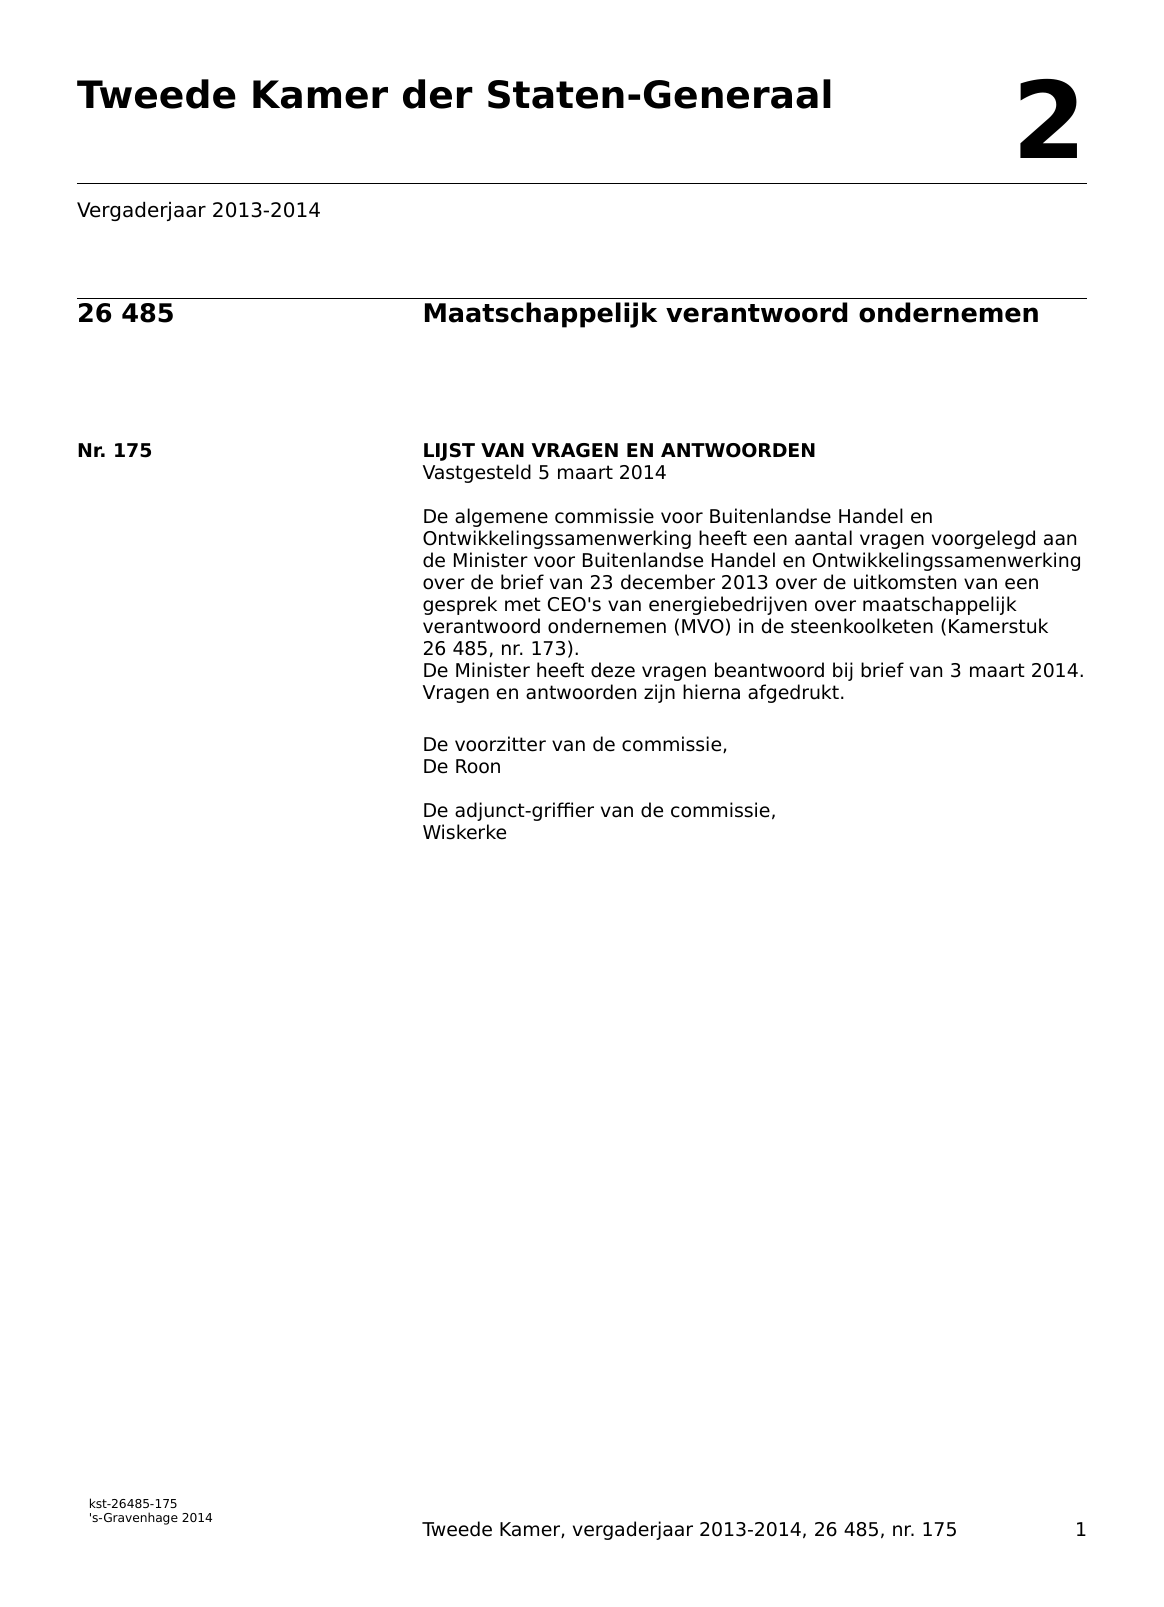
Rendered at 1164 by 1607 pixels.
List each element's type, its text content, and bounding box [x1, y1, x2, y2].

text De voorzitter van de commissie, De Roon [422, 734, 1087, 778]
text De adjunct-griffier van de commissie, Wiskerke [422, 800, 1087, 844]
text kst-26485-175 [88, 1497, 323, 1511]
text Vastgesteld 5 maart 2014 [422, 462, 1087, 484]
subtitle 26 485 Maatschappelijk verantwoord ondernemen [77, 299, 1087, 329]
text De Minister heeft deze vragen beantwoord bij brief van 3 maart 2014. Vragen en antwoorden zijn hierna afgedrukt. [422, 660, 1087, 704]
table_header 2 [886, 59, 1087, 183]
table_cell Vergaderjaar 2013-2014 [77, 184, 1087, 298]
subtitle Nr. 175 LIJST VAN VRAGEN EN ANTWOORDEN [77, 440, 1087, 462]
table_header Tweede Kamer der Staten-Generaal [77, 59, 886, 183]
text 's-Gravenhage 2014 [88, 1511, 323, 1525]
text De algemene commissie voor Buitenlandse Handel en Ontwikkelingssamenwerking heeft een aantal vragen voorgelegd aan de Minister voor Buitenlandse Handel en Ontwikkelingssamenwerking over de brief van 23 december 2013 over de uitkomsten van een gesprek met CEO's van energiebedrijven over maatschappelijk verantwoord ondernemen (MVO) in de steenkoolketen (Kamerstuk 26 485, nr. 173). [422, 506, 1087, 660]
